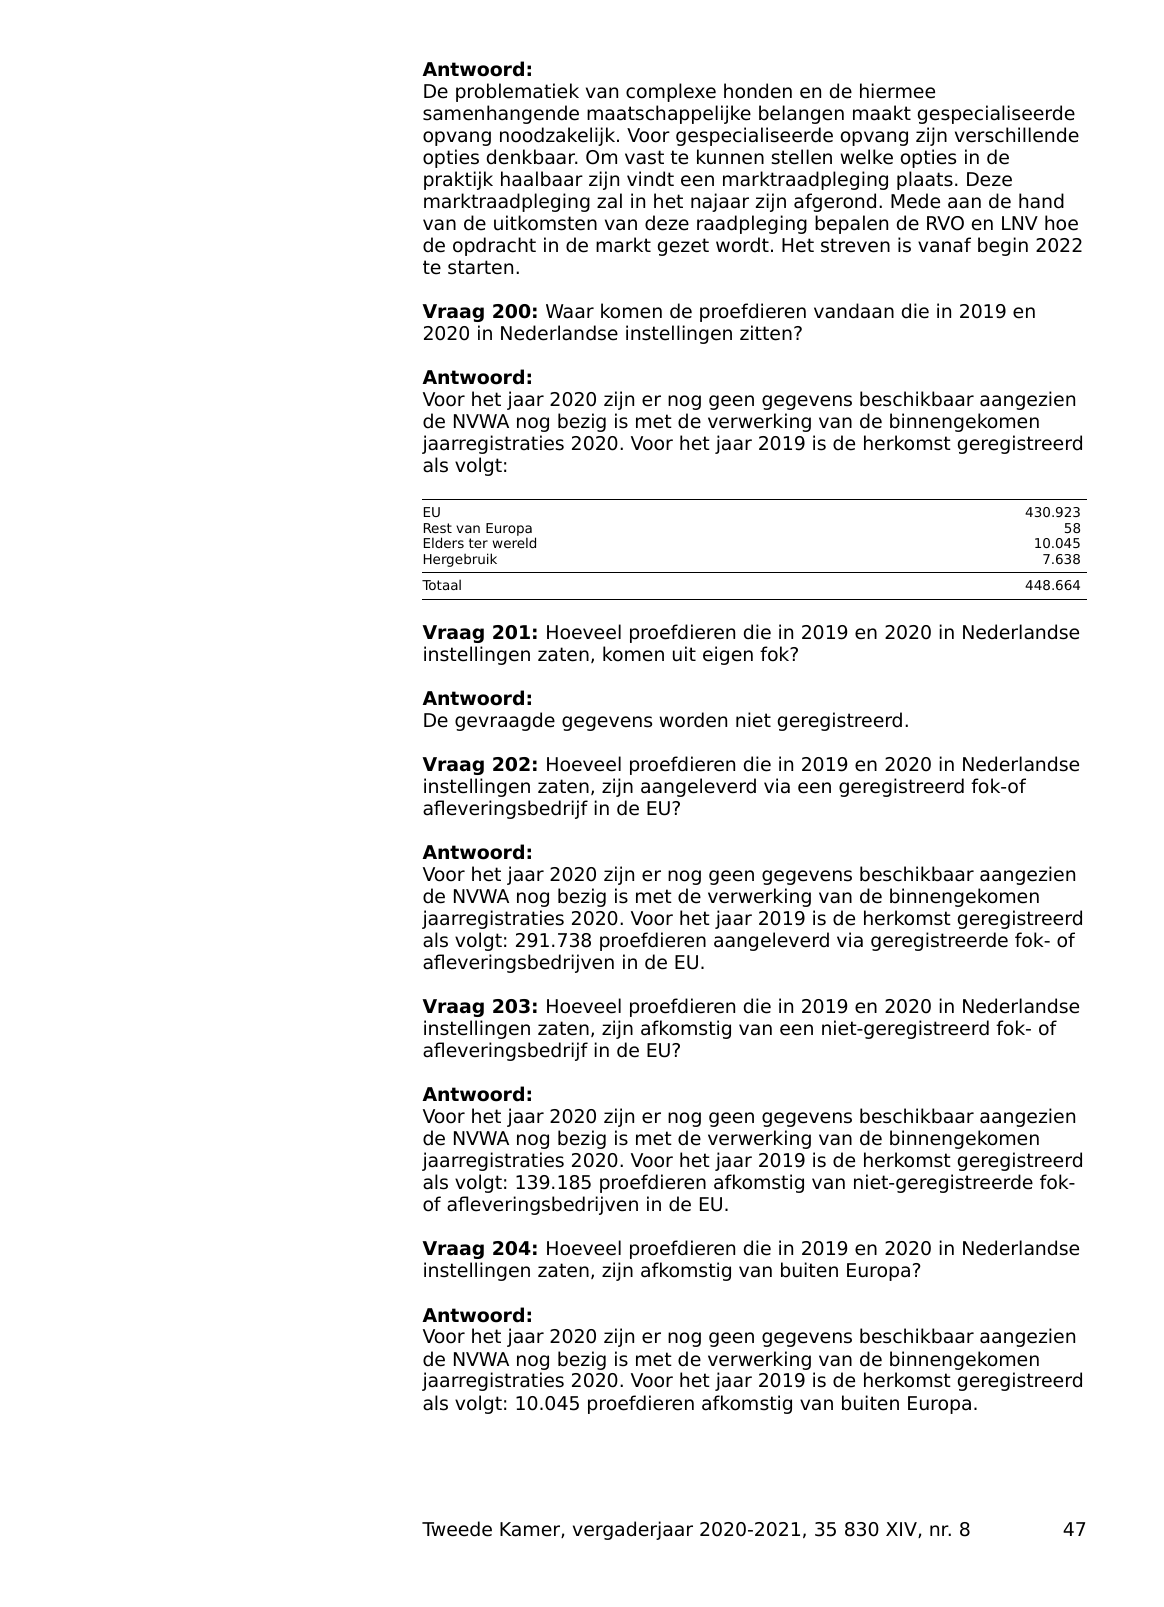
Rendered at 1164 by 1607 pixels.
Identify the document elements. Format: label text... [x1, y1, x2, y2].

text Vraag 201: Hoeveel proefdieren die in 2019 en 2020 in Nederlandse instellingen zaten, komen uit eigen fok? [422, 622, 1087, 666]
table_header 430.923 [865, 500, 1087, 520]
text Voor het jaar 2020 zijn er nog geen gegevens beschikbaar aangezien de NVWA nog bezig is met de verwerking van de binnengekomen jaarregistraties 2020. Voor het jaar 2019 is de herkomst geregistreerd als volgt: 291.738 proefdieren aangeleverd via geregistreerde fok- of afleveringsbedrijven in de EU. [422, 864, 1087, 974]
subtitle Antwoord: [422, 59, 1087, 81]
table_cell Totaal [422, 573, 865, 598]
text Voor het jaar 2020 zijn er nog geen gegevens beschikbaar aangezien de NVWA nog bezig is met de verwerking van de binnengekomen jaarregistraties 2020. Voor het jaar 2019 is de herkomst geregistreerd als volgt: [422, 389, 1087, 477]
subtitle Antwoord: [422, 842, 1087, 864]
text Vraag 204: Hoeveel proefdieren die in 2019 en 2020 in Nederlandse instellingen zaten, zijn afkomstig van buiten Europa? [422, 1238, 1087, 1282]
table_header EU [422, 500, 865, 520]
text Voor het jaar 2020 zijn er nog geen gegevens beschikbaar aangezien de NVWA nog bezig is met de verwerking van de binnengekomen jaarregistraties 2020. Voor het jaar 2019 is de herkomst geregistreerd als volgt: 139.185 proefdieren afkomstig van niet-geregistreerde fok- of afleveringsbedrijven in de EU. [422, 1106, 1087, 1216]
text De problematiek van complexe honden en de hiermee samenhangende maatschappelijke belangen maakt gespecialiseerde opvang noodzakelijk. Voor gespecialiseerde opvang zijn verschillende opties denkbaar. Om vast te kunnen stellen welke opties in de praktijk haalbaar zijn vindt een marktraadpleging plaats. Deze marktraadpleging zal in het najaar zijn afgerond. Mede aan de hand van de uitkomsten van deze raadpleging bepalen de RVO en LNV hoe de opdracht in de markt gezet wordt. Het streven is vanaf begin 2022 te starten. [422, 81, 1087, 279]
subtitle Antwoord: [422, 367, 1087, 389]
text De gevraagde gegevens worden niet geregistreerd. [422, 710, 1087, 732]
subtitle Antwoord: [422, 688, 1087, 710]
table_cell 10.045 [865, 536, 1087, 552]
text Vraag 202: Hoeveel proefdieren die in 2019 en 2020 in Nederlandse instellingen zaten, zijn aangeleverd via een geregistreerd fok-of afleveringsbedrijf in de EU? [422, 754, 1087, 820]
text Voor het jaar 2020 zijn er nog geen gegevens beschikbaar aangezien de NVWA nog bezig is met de verwerking van de binnengekomen jaarregistraties 2020. Voor het jaar 2019 is de herkomst geregistreerd als volgt: 10.045 proefdieren afkomstig van buiten Europa. [422, 1326, 1087, 1414]
text Vraag 200: Waar komen de proefdieren vandaan die in 2019 en 2020 in Nederlandse instellingen zitten? [422, 301, 1087, 345]
table_cell Hergebruik [422, 552, 865, 572]
subtitle Antwoord: [422, 1304, 1087, 1326]
table_cell Elders ter wereld [422, 536, 865, 552]
table_cell Rest van Europa [422, 520, 865, 536]
text Vraag 203: Hoeveel proefdieren die in 2019 en 2020 in Nederlandse instellingen zaten, zijn afkomstig van een niet-geregistreerd fok- of afleveringsbedrijf in de EU? [422, 996, 1087, 1062]
table_cell 58 [865, 520, 1087, 536]
subtitle Antwoord: [422, 1084, 1087, 1106]
table_cell 448.664 [865, 573, 1087, 598]
table_cell 7.638 [865, 552, 1087, 572]
